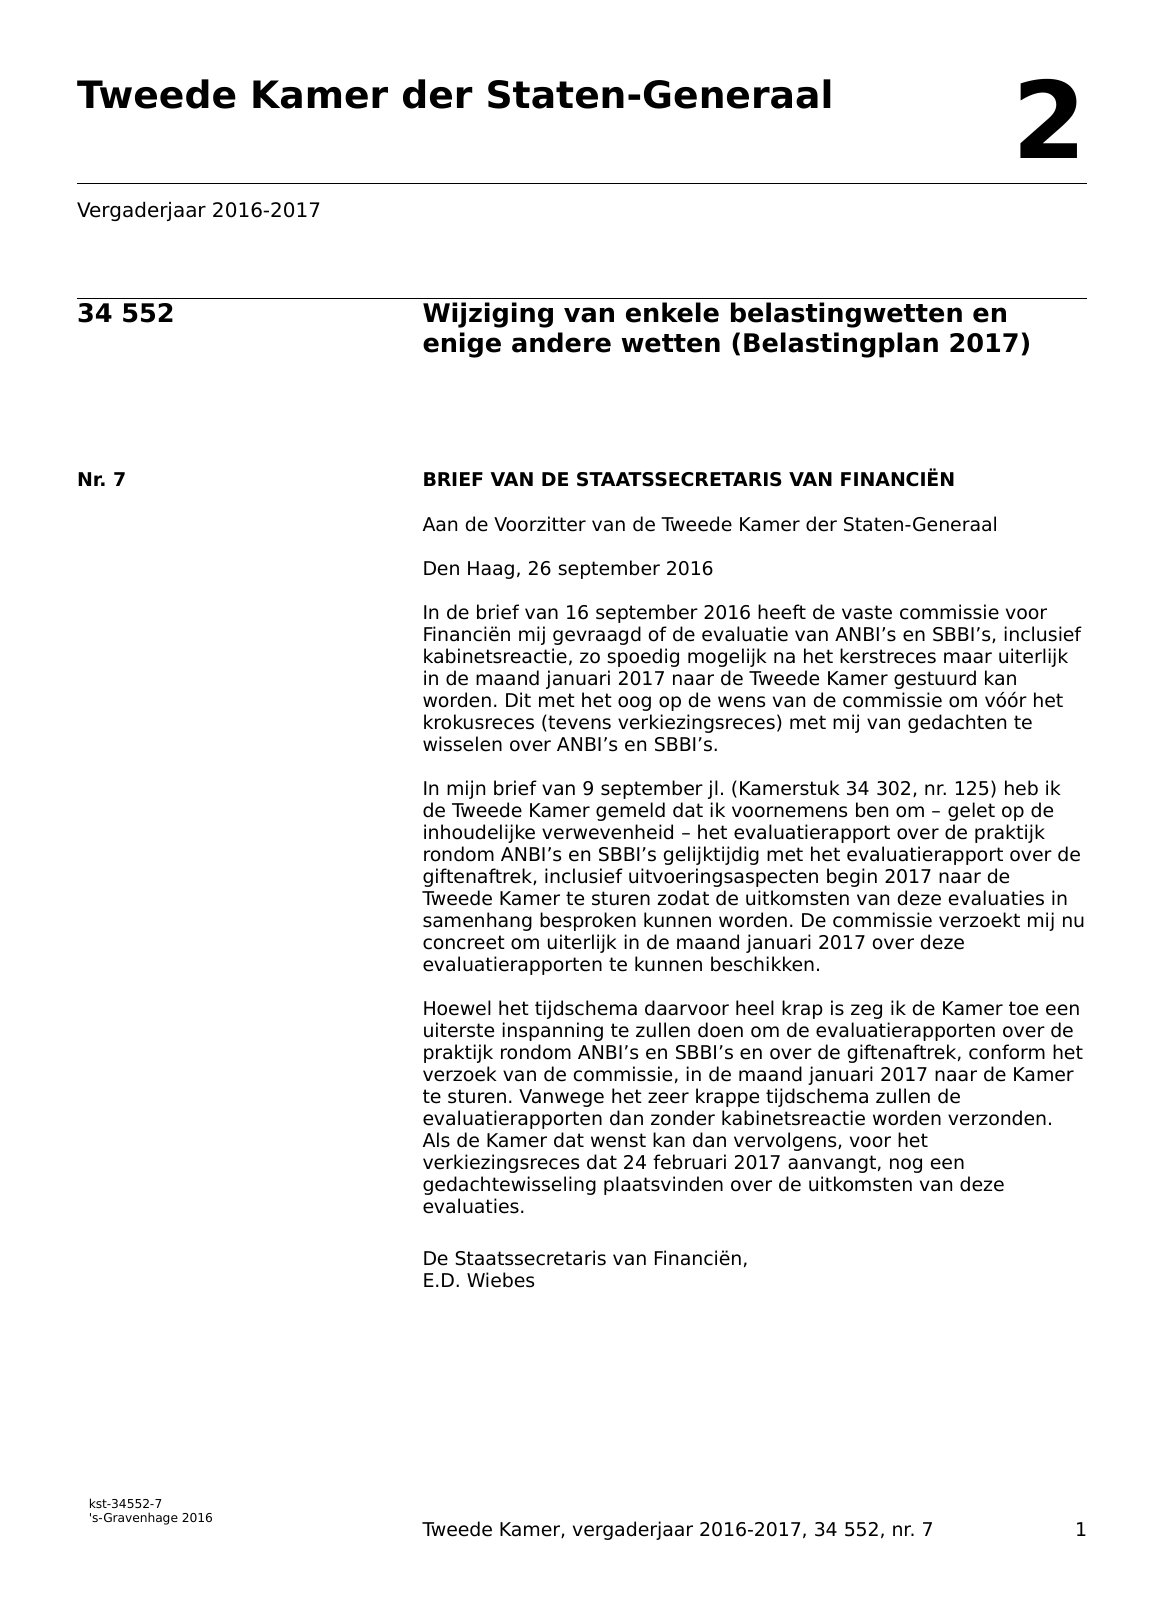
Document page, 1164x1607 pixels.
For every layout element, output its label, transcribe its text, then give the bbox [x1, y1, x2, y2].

text Aan de Voorzitter van de Tweede Kamer der Staten-Generaal [422, 513, 1087, 536]
text Hoewel het tijdschema daarvoor heel krap is zeg ik de Kamer toe een uiterste inspanning te zullen doen om de evaluatierapporten over de praktijk rondom ANBI’s en SBBI’s en over de giftenaftrek, conform het verzoek van de commissie, in de maand januari 2017 naar de Kamer te sturen. Vanwege het zeer krappe tijdschema zullen de evaluatierapporten dan zonder kabinetsreactie worden verzonden. Als de Kamer dat wenst kan dan vervolgens, voor het verkiezingsreces dat 24 februari 2017 aanvangt, nog een gedachtewisseling plaatsvinden over de uitkomsten van deze evaluaties. [422, 998, 1087, 1218]
table_cell Vergaderjaar 2016-2017 [77, 184, 1087, 298]
text De Staatssecretaris van Financiën, E.D. Wiebes [422, 1248, 1087, 1292]
subtitle 34 552 Wijziging van enkele belastingwetten en enige andere wetten (Belastingplan 2017) [77, 299, 1087, 358]
text Den Haag, 26 september 2016 [422, 558, 1087, 580]
text kst-34552-7 [88, 1497, 323, 1511]
text In mijn brief van 9 september jl. (Kamerstuk 34 302, nr. 125) heb ik de Tweede Kamer gemeld dat ik voornemens ben om – gelet op de inhoudelijke verwevenheid – het evaluatierapport over de praktijk rondom ANBI’s en SBBI’s gelijktijdig met het evaluatierapport over de giftenaftrek, inclusief uitvoeringsaspecten begin 2017 naar de Tweede Kamer te sturen zodat de uitkomsten van deze evaluaties in samenhang besproken kunnen worden. De commissie verzoekt mij nu concreet om uiterlijk in de maand januari 2017 over deze evaluatierapporten te kunnen beschikken. [422, 778, 1087, 976]
table_header 2 [886, 59, 1087, 183]
subtitle Nr. 7 BRIEF VAN DE STAATSSECRETARIS VAN FINANCIËN [77, 469, 1087, 491]
text 's-Gravenhage 2016 [88, 1511, 323, 1525]
table_header Tweede Kamer der Staten-Generaal [77, 59, 886, 183]
text In de brief van 16 september 2016 heeft de vaste commissie voor Financiën mij gevraagd of de evaluatie van ANBI’s en SBBI’s, inclusief kabinetsreactie, zo spoedig mogelijk na het kerstreces maar uiterlijk in de maand januari 2017 naar de Tweede Kamer gestuurd kan worden. Dit met het oog op de wens van de commissie om vóór het krokusreces (tevens verkiezingsreces) met mij van gedachten te wisselen over ANBI’s en SBBI’s. [422, 602, 1087, 756]
